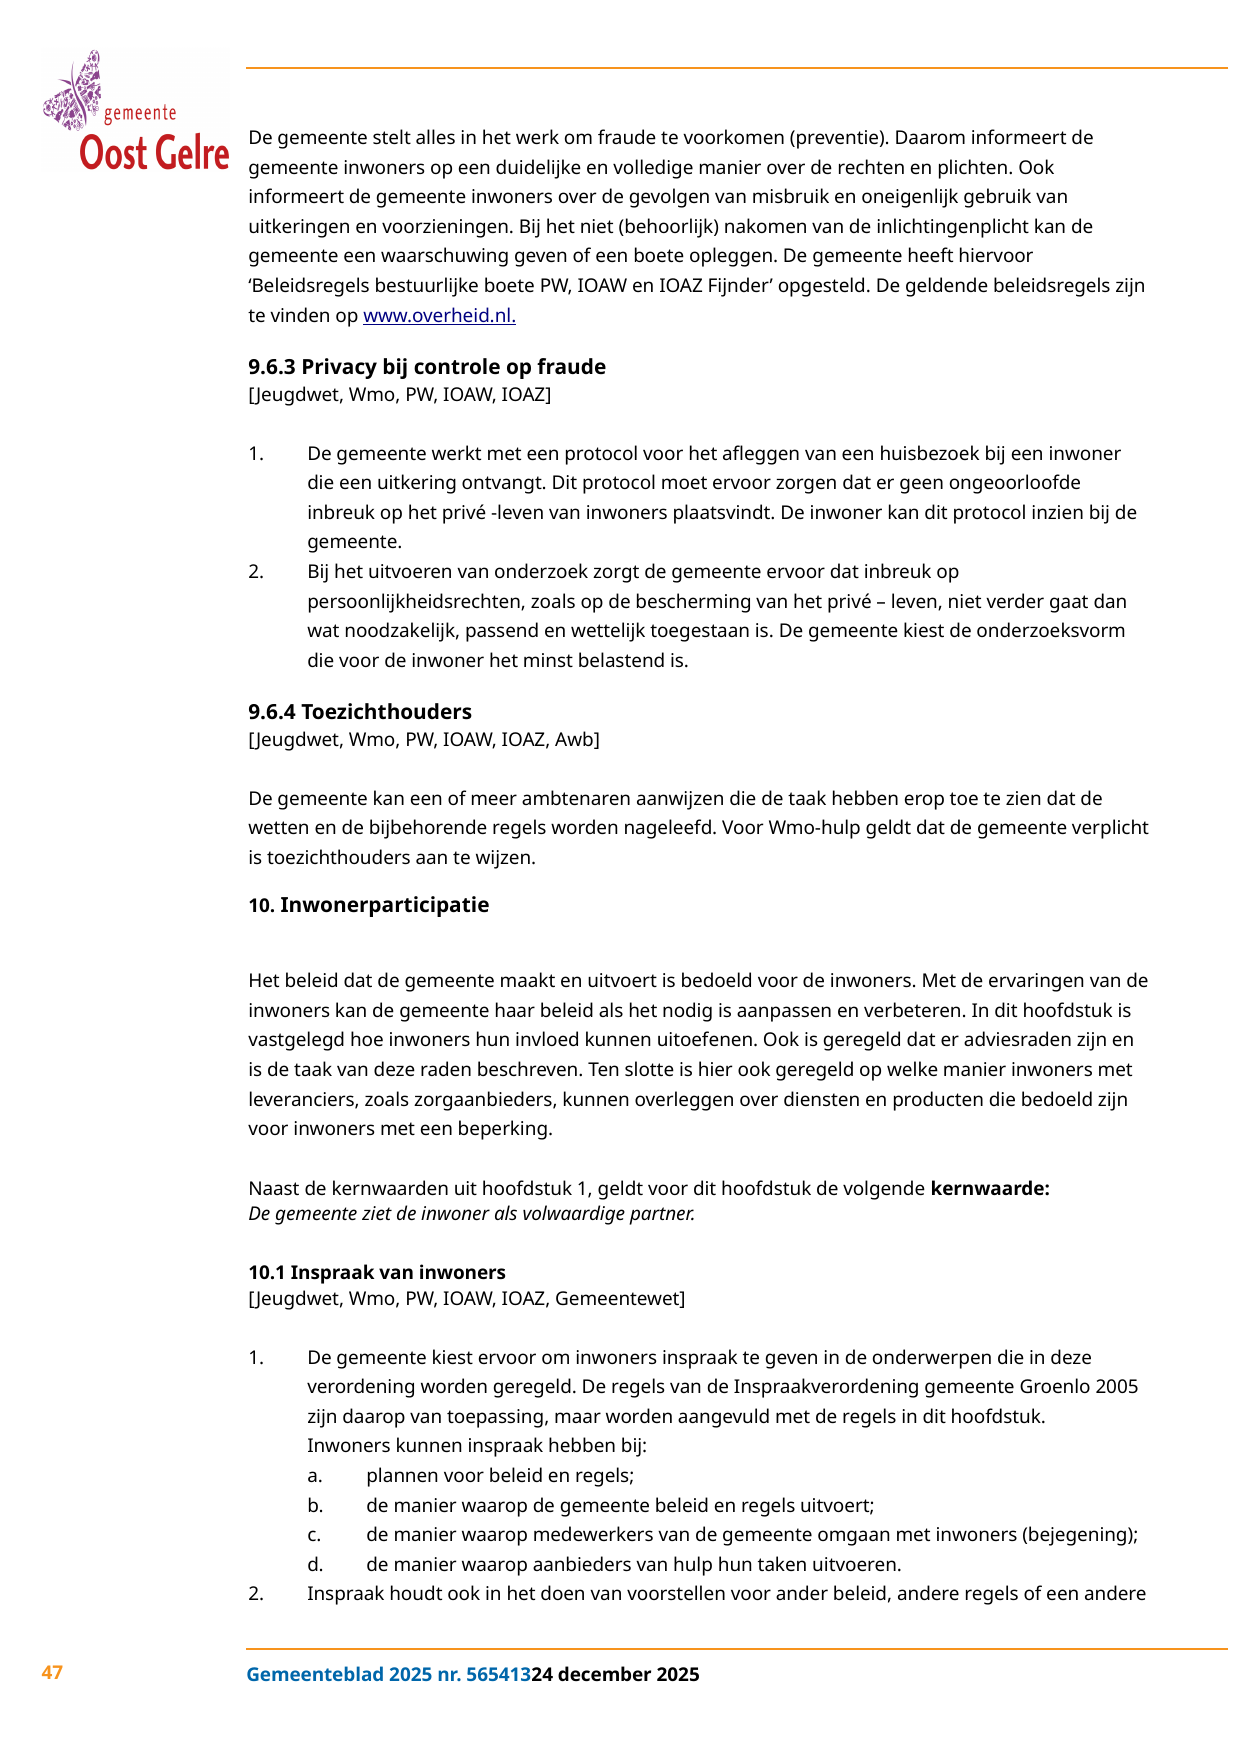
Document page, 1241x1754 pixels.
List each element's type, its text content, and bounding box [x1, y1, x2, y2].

list De gemeente werkt met een protocol voor het afleggen van een huisbezoek bij een inwoner die een uitkering ontvangt. Dit protocol moet ervoor zorgen dat er geen ongeoorloofde inbreuk op het privé -leven van inwoners plaatsvindt. De inwoner kan dit protocol inzien bij de gemeente. [248, 440, 1152, 554]
list de manier waarop medewerkers van de gemeente omgaan met inwoners (bejegening); [307, 1521, 1152, 1547]
list Bij het uitvoeren van onderzoek zorgt de gemeente ervoor dat inbreuk op persoonlijkheidsrechten, zoals op de bescherming van het privé – leven, niet verder gaat dan wat noodzakelijk, passend en wettelijk toegestaan is. De gemeente kiest de onderzoeksvorm die voor de inwoner het minst belastend is. [248, 558, 1152, 673]
text De gemeente stelt alles in het werk om fraude te voorkomen (preventie). Daarom informeert de gemeente inwoners op een duidelijke en volledige manier over de rechten en plichten. Ook informeert de gemeente inwoners over de gevolgen van misbruik en oneigenlijk gebruik van uitkeringen en voorzieningen. Bij het niet (behoorlijk) nakomen van de inlichtingenplicht kan de gemeente een waarschuwing geven of een boete opleggen. De gemeente heeft hiervoor ‘Beleidsregels bestuurlijke boete PW, IOAW en IOAZ Fijnder’ opgesteld. De geldende beleidsregels zijn te vinden op www.overheid.nl. [248, 124, 1152, 328]
list De gemeente kiest ervoor om inwoners inspraak te geven in de onderwerpen die in deze verordening worden geregeld. De regels van de Inspraakverordening gemeente Groenlo 2005 zijn daarop van toepassing, maar worden aangevuld met de regels in dit hoofdstuk. [248, 1344, 1152, 1429]
text 10.1 Inspraak van inwoners [248, 1259, 1152, 1285]
list de manier waarop aanbieders van hulp hun taken uitvoeren. [307, 1551, 1152, 1577]
text 9.6.3 Privacy bij controle op fraude [248, 352, 1152, 381]
text Het beleid dat de gemeente maakt en uitvoert is bedoeld voor de inwoners. Met de ervaringen van de inwoners kan de gemeente haar beleid als het nodig is aanpassen en verbeteren. In dit hoofdstuk is vastgelegd hoe inwoners hun invloed kunnen uitoefenen. Ook is geregeld dat er adviesraden zijn en is de taak van deze raden beschreven. Ten slotte is hier ook geregeld op welke manier inwoners met leveranciers, zoals zorgaanbieders, kunnen overleggen over diensten en producten die bedoeld zijn voor inwoners met een beperking. [248, 967, 1152, 1141]
picture [41, 47, 231, 172]
list Inspraak houdt ook in het doen van voorstellen voor ander beleid, andere regels of een andere [248, 1581, 1152, 1606]
text [Jeugdwet, Wmo, PW, IOAW, IOAZ] [248, 381, 1152, 406]
list de manier waarop de gemeente beleid en regels uitvoert; [307, 1492, 1152, 1517]
list Inwoners kunnen inspraak hebben bij: [248, 1433, 1152, 1458]
text [Jeugdwet, Wmo, PW, IOAW, IOAZ, Gemeentewet] [248, 1285, 1152, 1310]
text 9.6.4 Toezichthouders [248, 697, 1152, 726]
table_cell De gemeente ziet de inwoner als volwaardige partner. [248, 1200, 1152, 1226]
list plannen voor beleid en regels; [307, 1462, 1152, 1488]
text 10. Inwonerparticipatie [248, 890, 1152, 918]
text De gemeente kan een of meer ambtenaren aanwijzen die de taak hebben erop toe te zien dat de wetten en de bijbehorende regels worden nageleefd. Voor Wmo-hulp geldt dat de gemeente verplicht is toezichthouders aan te wijzen. [248, 785, 1152, 870]
table_header Naast de kernwaarden uit hoofdstuk 1, geldt voor dit hoofdstuk de volgende kernwaarde: [248, 1175, 1152, 1200]
text [Jeugdwet, Wmo, PW, IOAW, IOAZ, Awb] [248, 726, 1152, 752]
